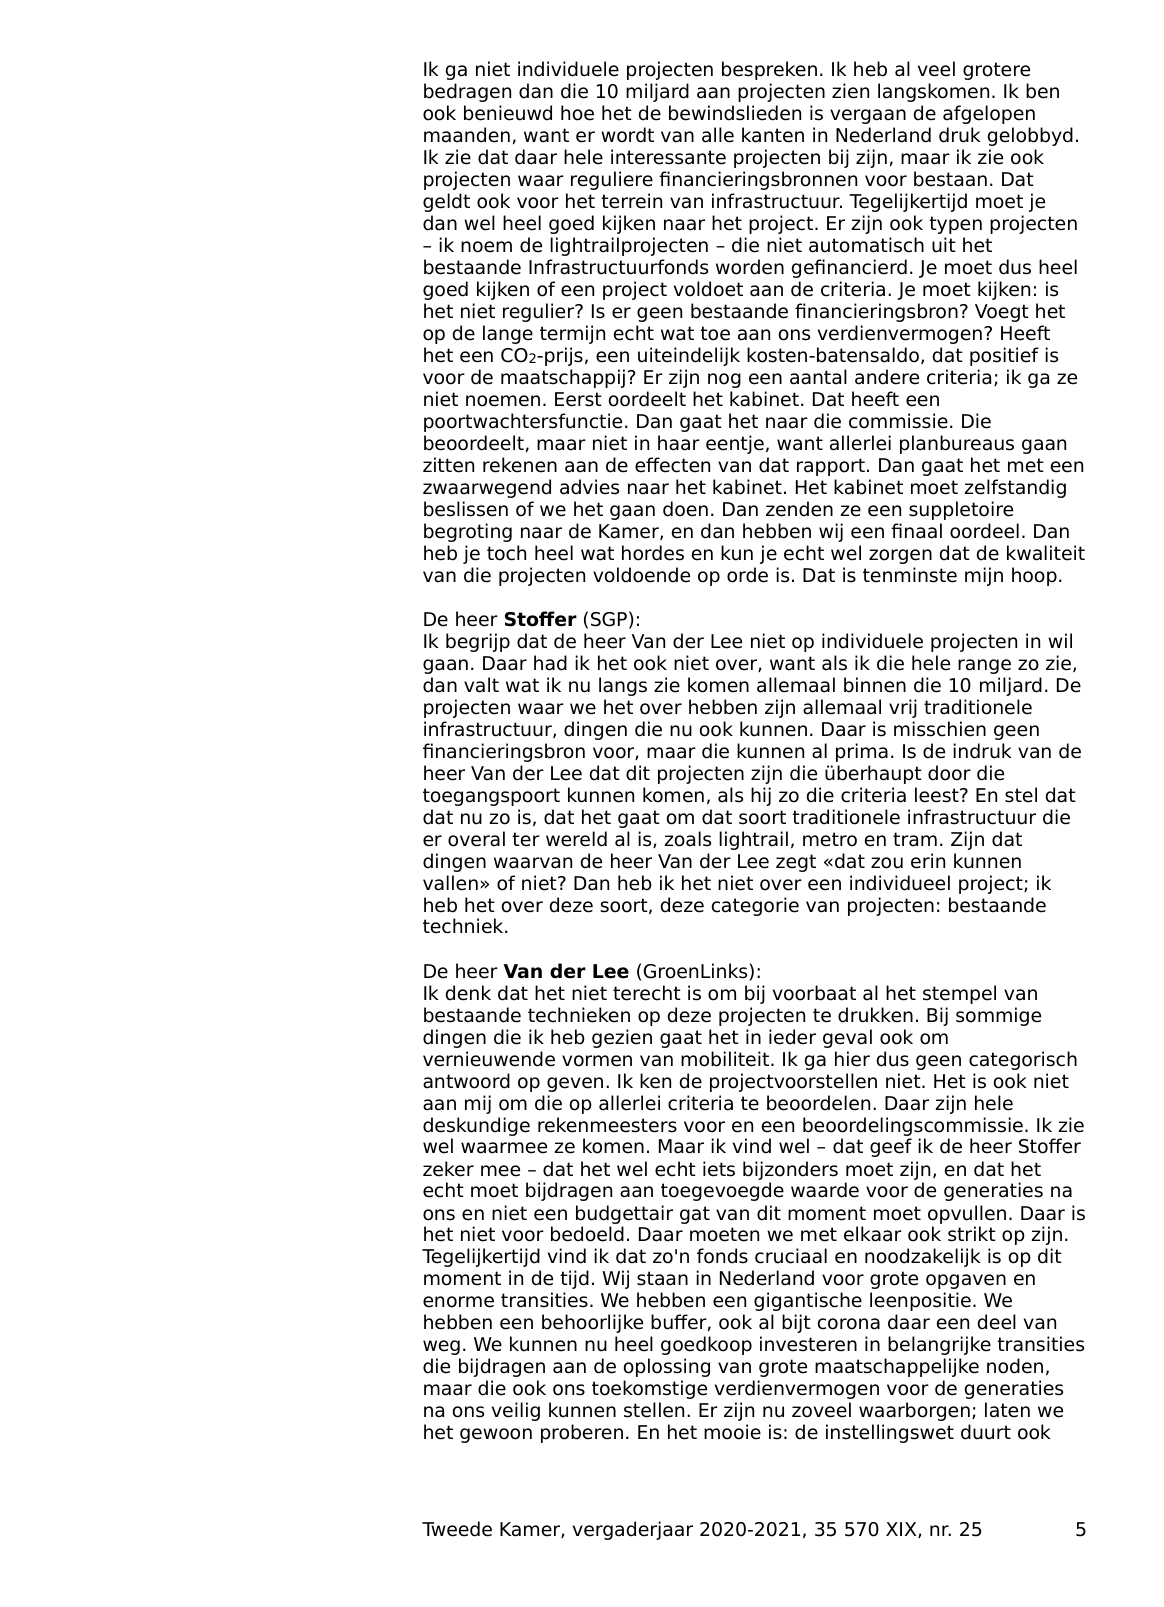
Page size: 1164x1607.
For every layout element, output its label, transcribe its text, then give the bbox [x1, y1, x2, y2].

text De heer Stoffer (SGP): [422, 609, 1087, 631]
text Ik denk dat het niet terecht is om bij voorbaat al het stempel van bestaande technieken op deze projecten te drukken. Bij sommige dingen die ik heb gezien gaat het in ieder geval ook om vernieuwende vormen van mobiliteit. Ik ga hier dus geen categorisch antwoord op geven. Ik ken de projectvoorstellen niet. Het is ook niet aan mij om die op allerlei criteria te beoordelen. Daar zijn hele deskundige rekenmeesters voor en een beoordelingscommissie. Ik zie wel waarmee ze komen. Maar ik vind wel – dat geef ik de heer Stoffer zeker mee – dat het wel echt iets bijzonders moet zijn, en dat het echt moet bijdragen aan toegevoegde waarde voor de generaties na ons en niet een budgettair gat van dit moment moet opvullen. Daar is het niet voor bedoeld. Daar moeten we met elkaar ook strikt op zijn. [422, 983, 1087, 1246]
text De heer Van der Lee (GroenLinks): [422, 961, 1087, 983]
text Ik ga niet individuele projecten bespreken. Ik heb al veel grotere bedragen dan die 10 miljard aan projecten zien langskomen. Ik ben ook benieuwd hoe het de bewindslieden is vergaan de afgelopen maanden, want er wordt van alle kanten in Nederland druk gelobbyd. Ik zie dat daar hele interessante projecten bij zijn, maar ik zie ook projecten waar reguliere financieringsbronnen voor bestaan. Dat geldt ook voor het terrein van infrastructuur. Tegelijkertijd moet je dan wel heel goed kijken naar het project. Er zijn ook typen projecten – ik noem de lightrailprojecten – die niet automatisch uit het bestaande Infrastructuurfonds worden gefinancierd. Je moet dus heel goed kijken of een project voldoet aan de criteria. Je moet kijken: is het niet regulier? Is er geen bestaande financieringsbron? Voegt het op de lange termijn echt wat toe aan ons verdienvermogen? Heeft het een CO2-prijs, een uiteindelijk kosten-batensaldo, dat positief is voor de maatschappij? Er zijn nog een aantal andere criteria; ik ga ze niet noemen. Eerst oordeelt het kabinet. Dat heeft een poortwachtersfunctie. Dan gaat het naar die commissie. Die beoordeelt, maar niet in haar eentje, want allerlei planbureaus gaan zitten rekenen aan de effecten van dat rapport. Dan gaat het met een zwaarwegend advies naar het kabinet. Het kabinet moet zelfstandig beslissen of we het gaan doen. Dan zenden ze een suppletoire begroting naar de Kamer, en dan hebben wij een finaal oordeel. Dan heb je toch heel wat hordes en kun je echt wel zorgen dat de kwaliteit van die projecten voldoende op orde is. Dat is tenminste mijn hoop. [422, 59, 1087, 587]
text Ik begrijp dat de heer Van der Lee niet op individuele projecten in wil gaan. Daar had ik het ook niet over, want als ik die hele range zo zie, dan valt wat ik nu langs zie komen allemaal binnen die 10 miljard. De projecten waar we het over hebben zijn allemaal vrij traditionele infrastructuur, dingen die nu ook kunnen. Daar is misschien geen financieringsbron voor, maar die kunnen al prima. Is de indruk van de heer Van der Lee dat dit projecten zijn die überhaupt door die toegangspoort kunnen komen, als hij zo die criteria leest? En stel dat dat nu zo is, dat het gaat om dat soort traditionele infrastructuur die er overal ter wereld al is, zoals lightrail, metro en tram. Zijn dat dingen waarvan de heer Van der Lee zegt «dat zou erin kunnen vallen» of niet? Dan heb ik het niet over een individueel project; ik heb het over deze soort, deze categorie van projecten: bestaande techniek. [422, 631, 1087, 938]
text Tegelijkertijd vind ik dat zo'n fonds cruciaal en noodzakelijk is op dit moment in de tijd. Wij staan in Nederland voor grote opgaven en enorme transities. We hebben een gigantische leenpositie. We hebben een behoorlijke buffer, ook al bijt corona daar een deel van weg. We kunnen nu heel goedkoop investeren in belangrijke transities die bijdragen aan de oplossing van grote maatschappelijke noden, maar die ook ons toekomstige verdienvermogen voor de generaties na ons veilig kunnen stellen. Er zijn nu zoveel waarborgen; laten we het gewoon proberen. En het mooie is: de instellingswet duurt ook [422, 1246, 1087, 1444]
